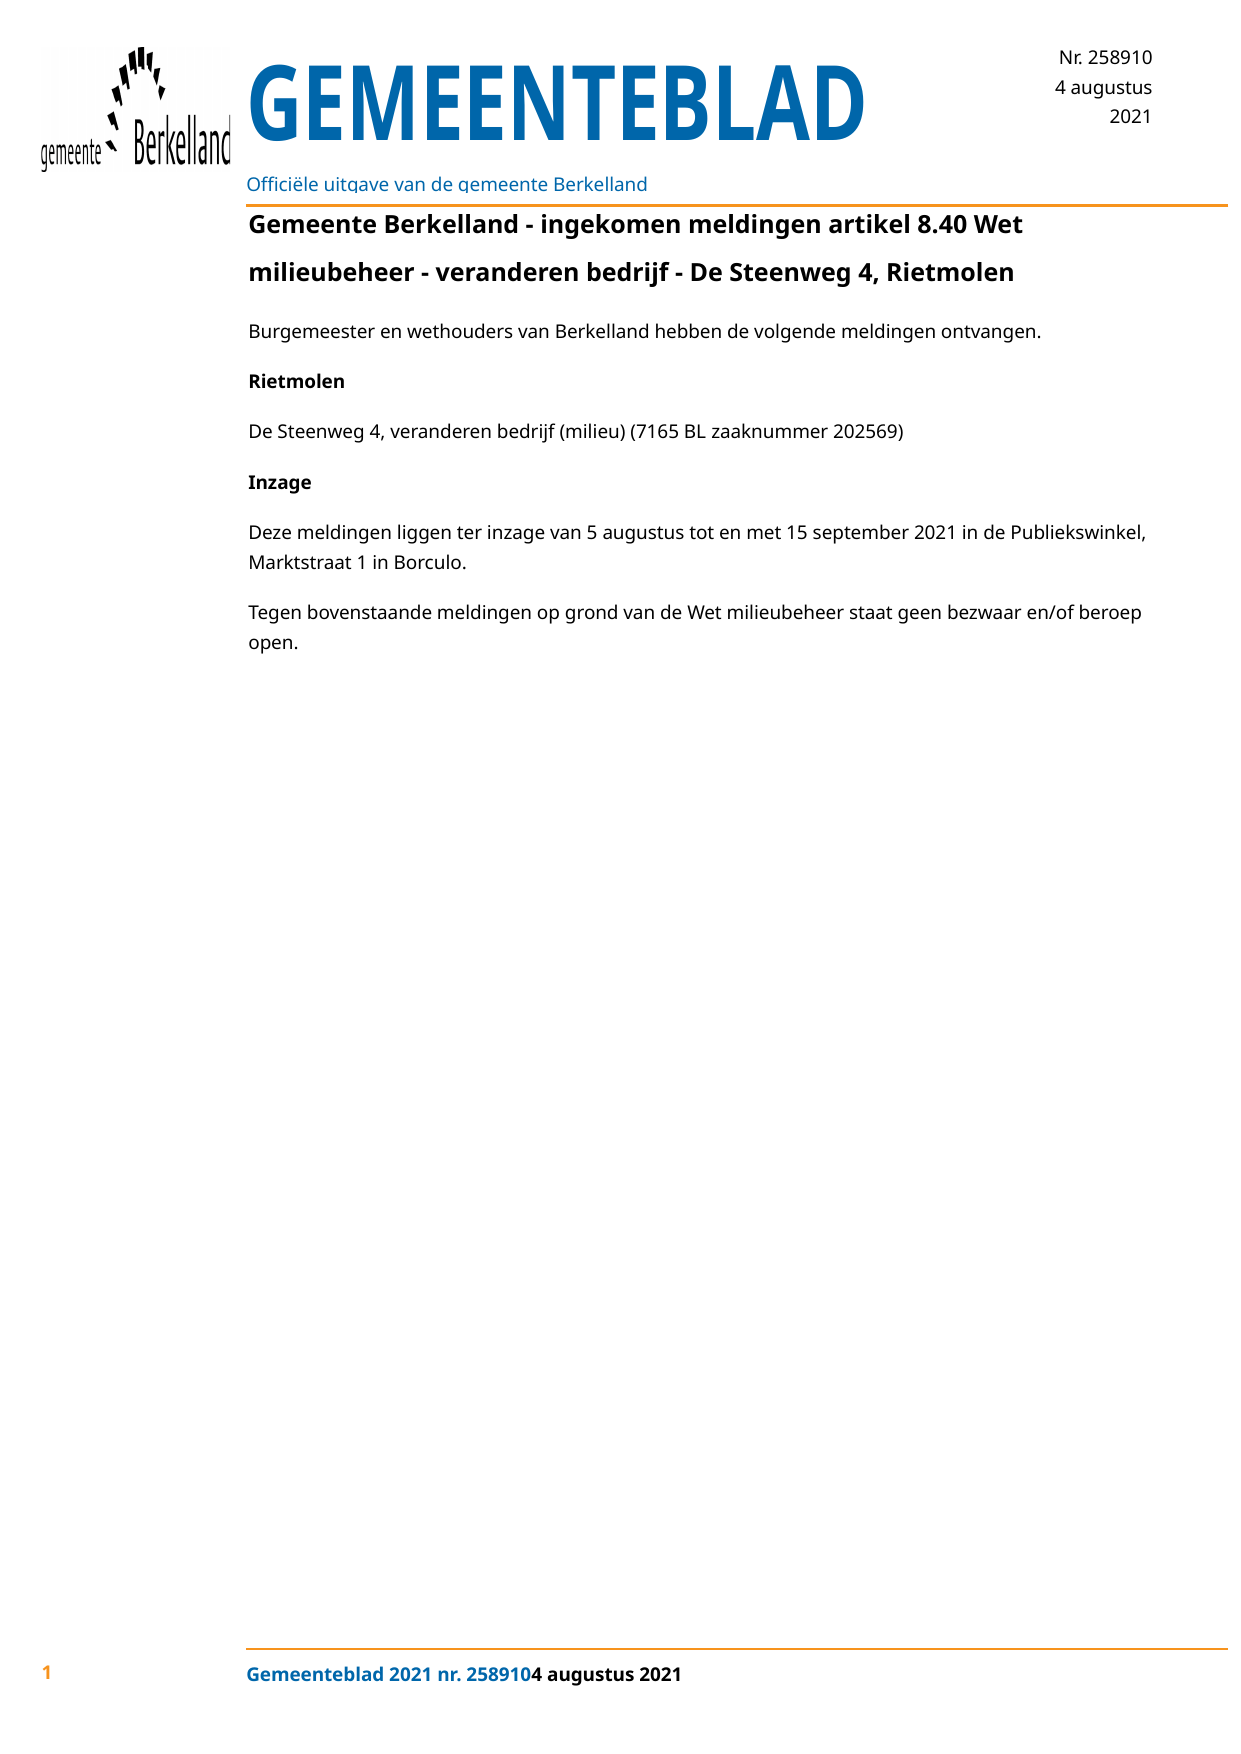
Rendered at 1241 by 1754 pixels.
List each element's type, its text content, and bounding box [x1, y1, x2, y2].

picture [41, 47, 231, 172]
text Gemeente Berkelland - ingekomen meldingen artikel 8.40 Wet milieubeheer - veranderen bedrijf - De Steenweg 4, Rietmolen [248, 207, 1152, 288]
text De Steenweg 4, veranderen bedrijf (milieu) (7165 BL zaaknummer 202569) [248, 419, 1152, 444]
text Deze meldingen liggen ter inzage van 5 augustus tot en met 15 september 2021 in de Publiekswinkel, Marktstraat 1 in Borculo. [248, 519, 1152, 575]
text Burgemeester en wethouders van Berkelland hebben de volgende meldingen ontvangen. [248, 318, 1152, 344]
text Rietmolen [248, 368, 1152, 394]
text Tegen bovenstaande meldingen op grond van de Wet milieubeheer staat geen bezwaar en/of beroep open. [248, 599, 1152, 655]
text Inzage [248, 469, 1152, 495]
